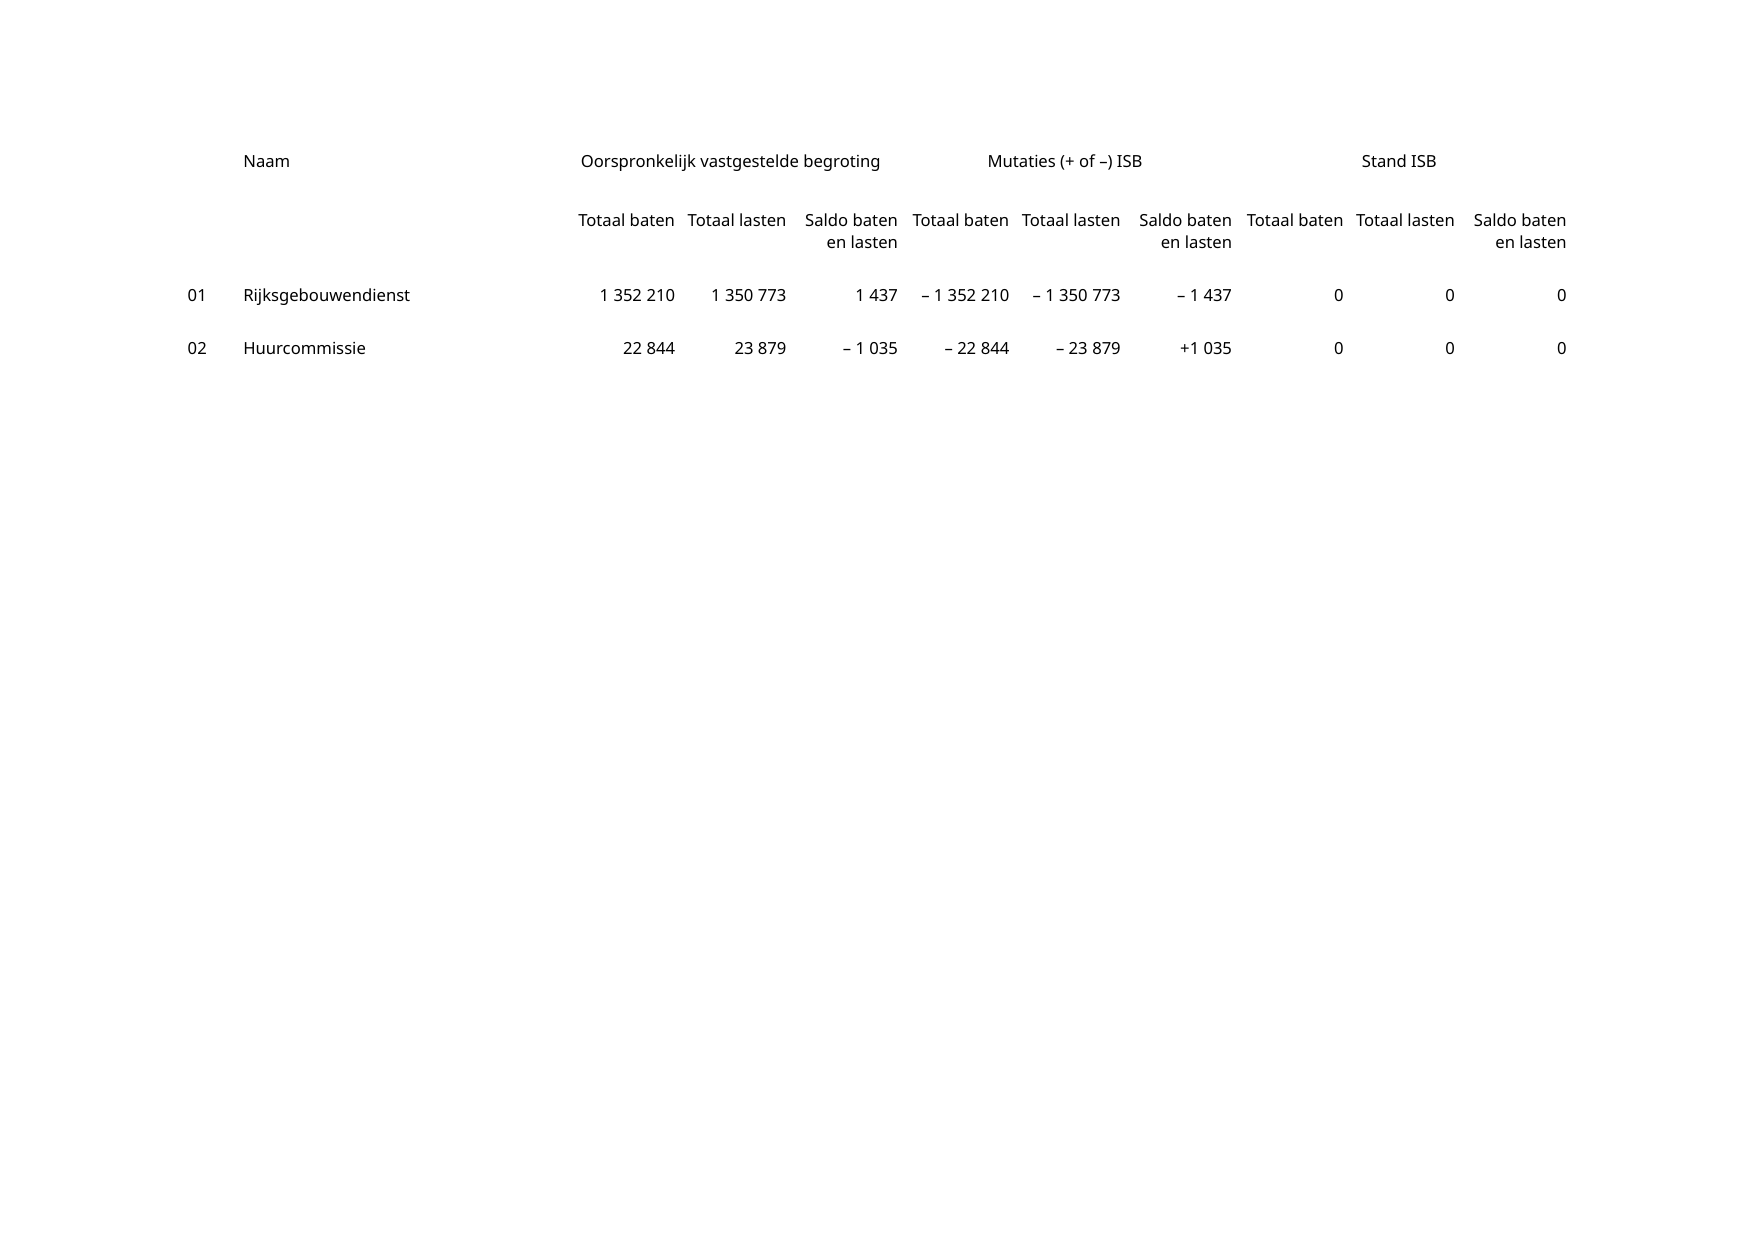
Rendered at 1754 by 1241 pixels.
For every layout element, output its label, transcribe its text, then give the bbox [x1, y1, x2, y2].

table_cell Totaal baten [898, 209, 1009, 284]
table_cell 22 844 [564, 337, 675, 389]
table_cell Huurcommissie [243, 337, 563, 389]
table_cell [243, 209, 563, 284]
table_cell 0 [1343, 284, 1455, 337]
table_cell – 22 844 [898, 337, 1009, 389]
table_cell Rijksgebouwendienst [243, 284, 563, 337]
table_cell Totaal baten [564, 209, 675, 284]
table_cell – 1 350 773 [1009, 284, 1121, 337]
table_cell – 23 879 [1009, 337, 1121, 389]
table_cell 0 [1232, 284, 1343, 337]
table_cell 0 [1455, 284, 1566, 337]
table_cell [188, 209, 243, 284]
table_header Naam [243, 150, 563, 208]
table_cell – 1 437 [1121, 284, 1232, 337]
table_cell 02 [188, 337, 243, 389]
table_cell 0 [1232, 337, 1343, 389]
table_cell 23 879 [675, 337, 786, 389]
table_cell – 1 352 210 [898, 284, 1009, 337]
table_cell Totaal baten [1232, 209, 1343, 284]
table_header [188, 150, 243, 208]
table_cell Saldo baten en lasten [1121, 209, 1232, 284]
table_cell Totaal lasten [675, 209, 786, 284]
table_cell 0 [1455, 337, 1566, 389]
table_cell Totaal lasten [1009, 209, 1121, 284]
table_cell Saldo baten en lasten [786, 209, 898, 284]
table_header Oorspronkelijk vastgestelde begroting [564, 150, 898, 208]
table_cell 1 352 210 [564, 284, 675, 337]
table_header Stand ISB [1232, 150, 1566, 208]
table_cell Saldo baten en lasten [1455, 209, 1566, 284]
table_cell – 1 035 [786, 337, 898, 389]
table_cell 01 [188, 284, 243, 337]
table_cell +1 035 [1121, 337, 1232, 389]
table_header Mutaties (+ of –) ISB [898, 150, 1232, 208]
table_cell 0 [1343, 337, 1455, 389]
table_cell Totaal lasten [1343, 209, 1455, 284]
table_cell 1 350 773 [675, 284, 786, 337]
table_cell 1 437 [786, 284, 898, 337]
